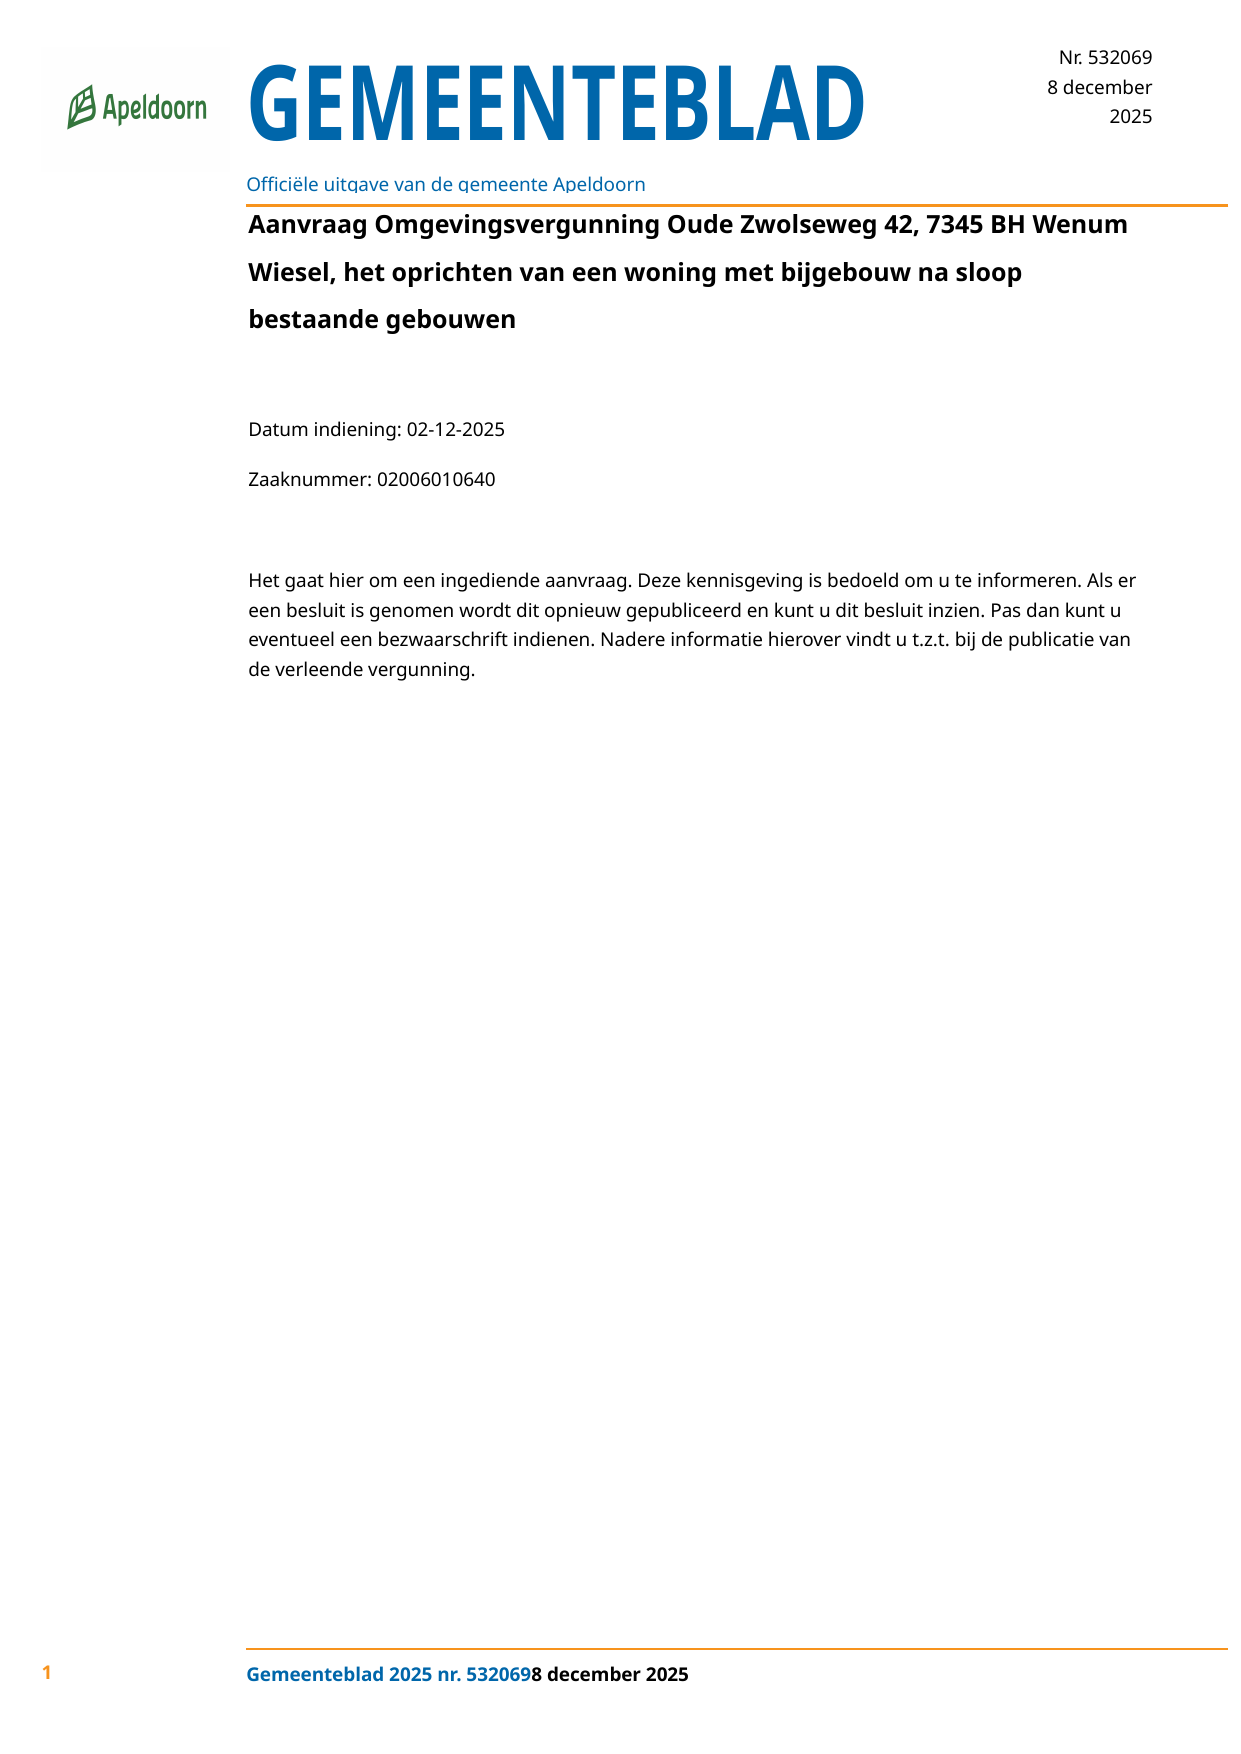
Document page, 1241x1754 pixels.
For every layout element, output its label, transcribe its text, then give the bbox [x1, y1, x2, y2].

picture [41, 47, 231, 172]
text Datum indiening: 02-12-2025 [248, 416, 1152, 442]
text Aanvraag Omgevingsvergunning Oude Zwolseweg 42, 7345 BH Wenum Wiesel, het oprichten van een woning met bijgebouw na sloop bestaande gebouwen [248, 207, 1152, 336]
text Zaaknummer: 02006010640 [248, 466, 1152, 492]
text Het gaat hier om een ingediende aanvraag. Deze kennisgeving is bedoeld om u te informeren. Als er een besluit is genomen wordt dit opnieuw gepubliceerd en kunt u dit besluit inzien. Pas dan kunt u eventueel een bezwaarschrift indienen. Nadere informatie hierover vindt u t.z.t. bij de publicatie van de verleende vergunning. [248, 567, 1152, 682]
